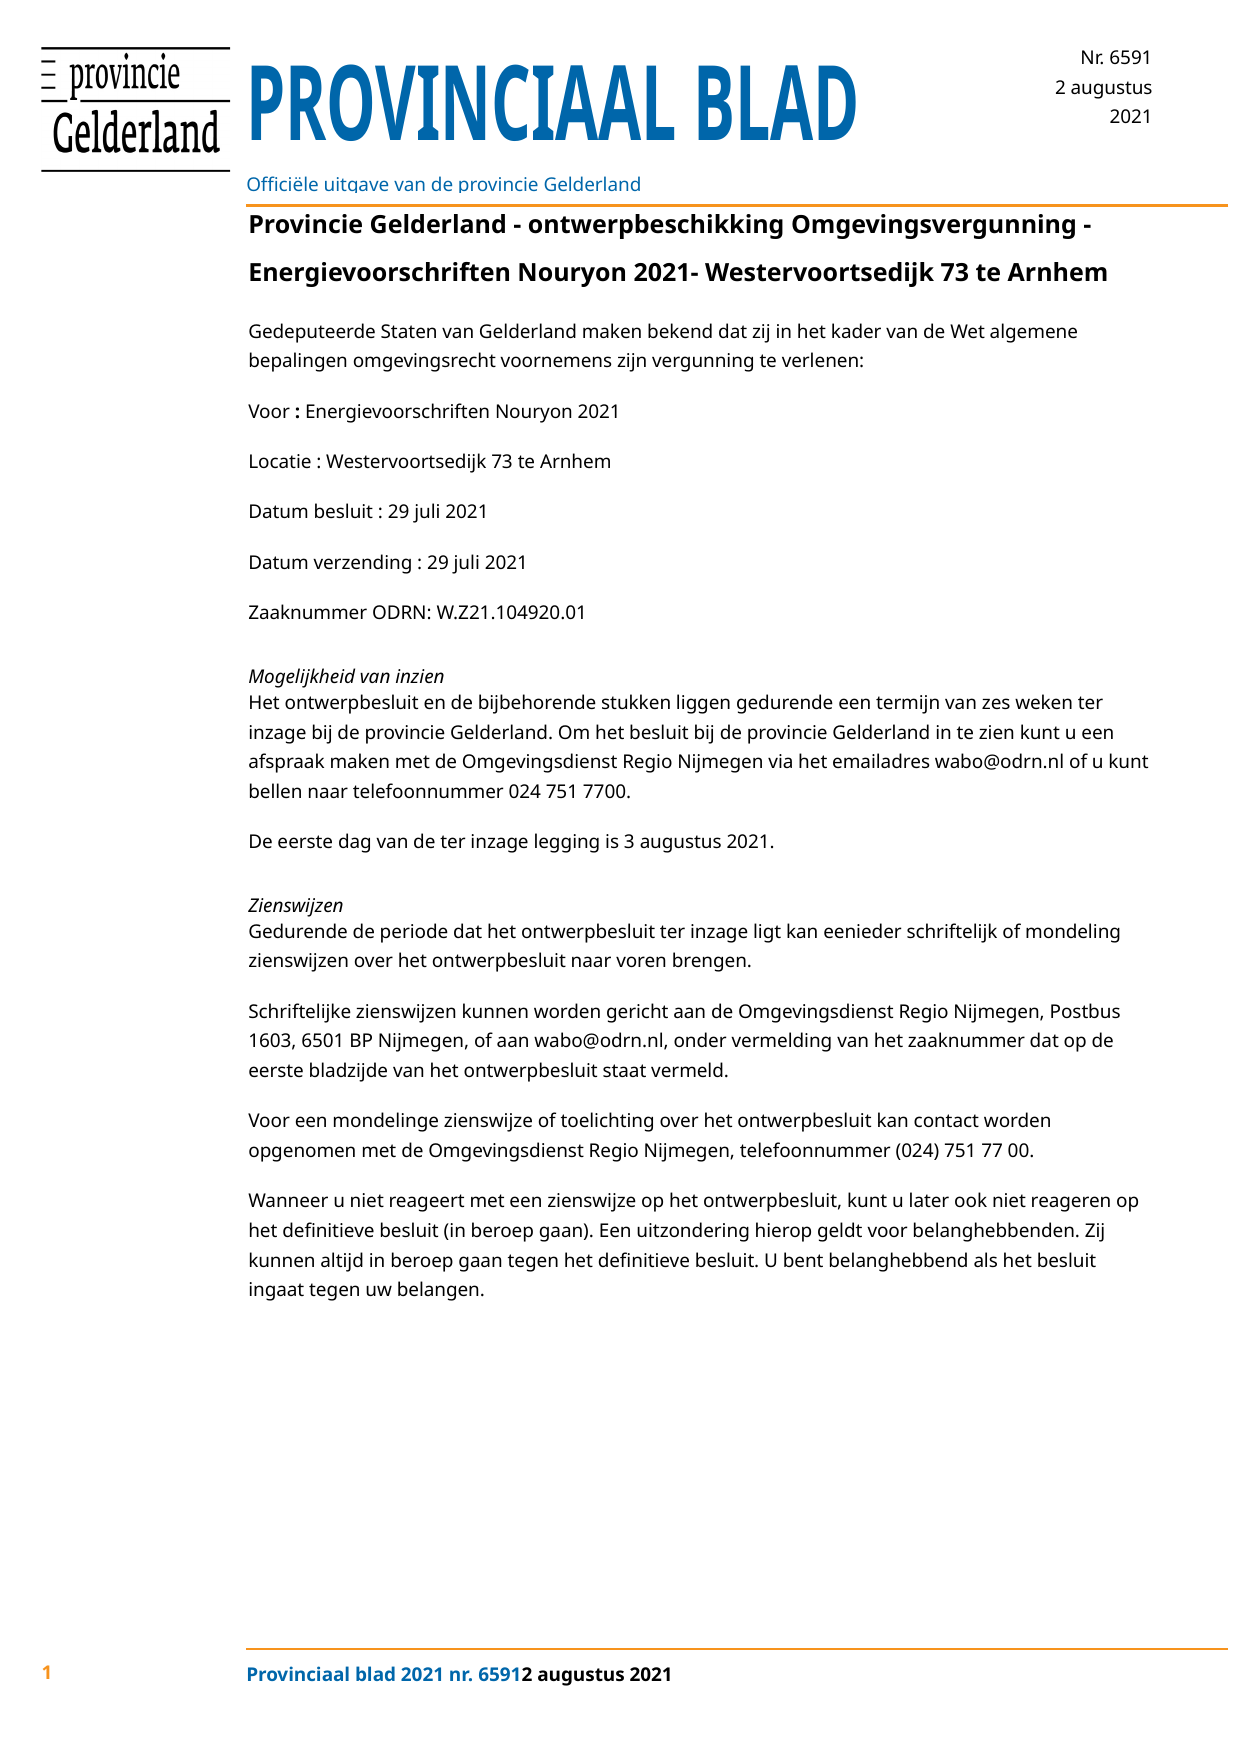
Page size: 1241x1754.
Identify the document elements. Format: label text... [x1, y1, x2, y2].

text Voor : Energievoorschriften Nouryon 2021 [248, 398, 1152, 424]
text Mogelijkheid van inzien [248, 663, 1152, 689]
text Zaaknummer ODRN: W.Z21.104920.01 [248, 599, 1152, 625]
text Voor een mondelinge zienswijze of toelichting over het ontwerpbesluit kan contact worden opgenomen met de Omgevingsdienst Regio Nijmegen, telefoonnummer (024) 751 77 00. [248, 1108, 1152, 1163]
picture [41, 47, 231, 172]
text Gedurende de periode dat het ontwerpbesluit ter inzage ligt kan eenieder schriftelijk of mondeling zienswijzen over het ontwerpbesluit naar voren brengen. [248, 918, 1152, 973]
text Wanneer u niet reageert met een zienswijze op het ontwerpbesluit, kunt u later ook niet reageren op het definitieve besluit (in beroep gaan). Een uitzondering hierop geldt voor belanghebbenden. Zij kunnen altijd in beroep gaan tegen het definitieve besluit. U bent belanghebbend als het besluit ingaat tegen uw belangen. [248, 1188, 1152, 1302]
text Het ontwerpbesluit en de bijbehorende stukken liggen gedurende een termijn van zes weken ter inzage bij de provincie Gelderland. Om het besluit bij de provincie Gelderland in te zien kunt u een afspraak maken met de Omgevingsdienst Regio Nijmegen via het emailadres wabo@odrn.nl of u kunt bellen naar telefoonnummer 024 751 7700. [248, 689, 1152, 804]
text Datum besluit : 29 juli 2021 [248, 499, 1152, 524]
text Zienswijzen [248, 892, 1152, 918]
text Gedeputeerde Staten van Gelderland maken bekend dat zij in het kader van de Wet algemene bepalingen omgevingsrecht voornemens zijn vergunning te verlenen: [248, 318, 1152, 373]
text De eerste dag van de ter inzage legging is 3 augustus 2021. [248, 828, 1152, 854]
text Locatie : Westervoortsedijk 73 te Arnhem [248, 448, 1152, 474]
text Datum verzending : 29 juli 2021 [248, 549, 1152, 575]
text Schriftelijke zienswijzen kunnen worden gericht aan de Omgevingsdienst Regio Nijmegen, Postbus 1603, 6501 BP Nijmegen, of aan wabo@odrn.nl, onder vermelding van het zaaknummer dat op de eerste bladzijde van het ontwerpbesluit staat vermeld. [248, 998, 1152, 1083]
text Provincie Gelderland - ontwerpbeschikking Omgevingsvergunning - Energievoorschriften Nouryon 2021- Westervoortsedijk 73 te Arnhem [248, 207, 1152, 288]
